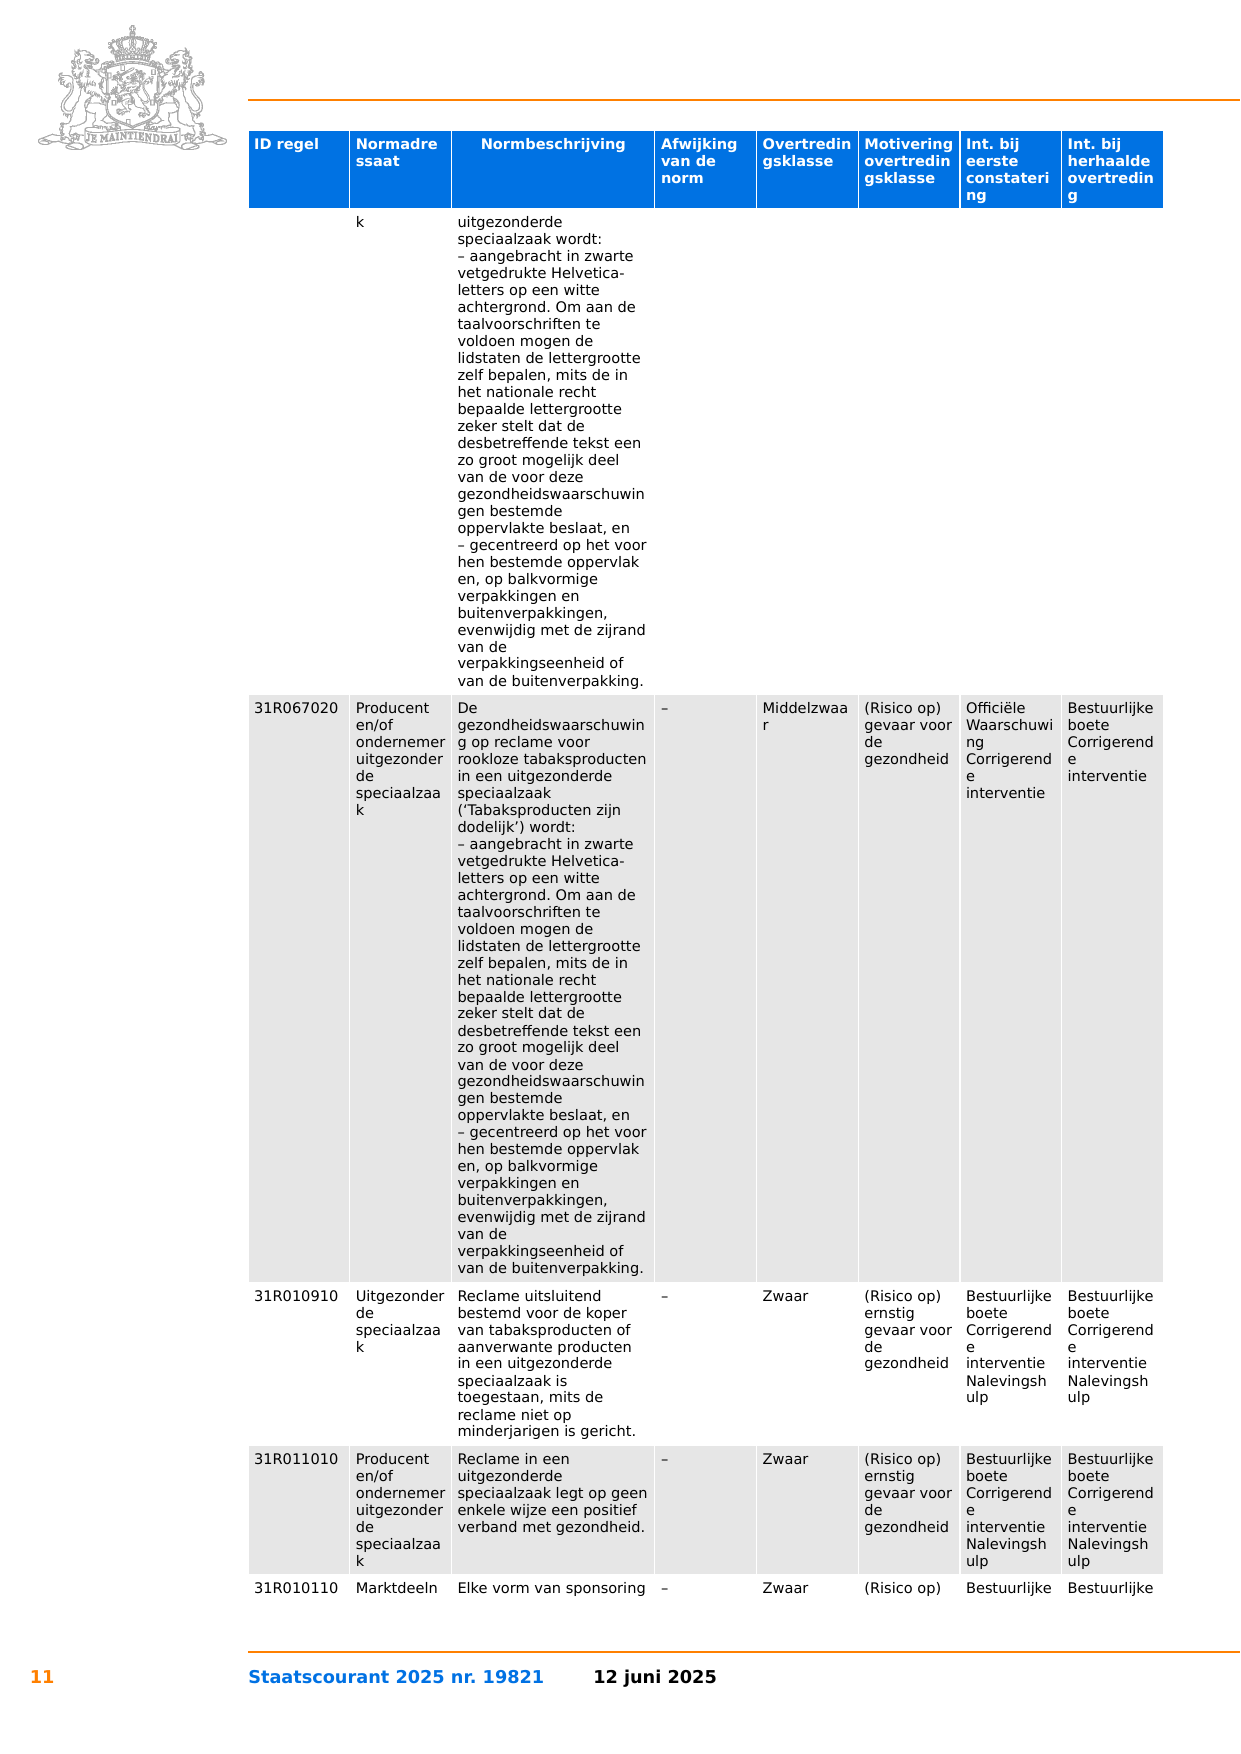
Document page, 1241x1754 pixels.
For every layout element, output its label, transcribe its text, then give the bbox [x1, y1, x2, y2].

table_cell [1062, 209, 1163, 694]
table_cell Producent en/of ondernemer uitgezonderde speciaalzaak [350, 695, 451, 1282]
table_cell k [350, 209, 451, 694]
table_cell Reclame in een uitgezonderde speciaalzaak legt op geen enkele wijze een positief verband met gezondheid. [452, 1446, 654, 1574]
table_cell Zwaar [757, 1575, 858, 1602]
table_cell (Risico op) gevaar voor de gezondheid [859, 695, 959, 1282]
table_header Overtredingsklasse [757, 131, 858, 208]
table_cell Bestuurlijke boete Corrigerende interventie Nalevingshulp [1062, 1283, 1163, 1445]
table_cell Reclame uitsluitend bestemd voor de koper van tabaksproducten of aanverwante producten in een uitgezonderde speciaalzaak is toegestaan, mits de reclame niet op minderjarigen is gericht. [452, 1283, 654, 1445]
table_cell [859, 209, 959, 694]
table_cell uitgezonderde speciaalzaak wordt: – aangebracht in zwarte vetgedrukte Helvetica-letters op een witte achtergrond. Om aan de taalvoorschriften te voldoen mogen de lidstaten de lettergrootte zelf bepalen, mits de in het nationale recht bepaalde lettergrootte zeker stelt dat de desbetreffende tekst een zo groot mogelijk deel van de voor deze gezondheidswaarschuwingen bestemde oppervlakte beslaat, en – gecentreerd op het voor hen bestemde oppervlak en, op balkvormige verpakkingen en buitenverpakkingen, evenwijdig met de zijrand van de verpakkingseenheid of van de buitenverpakking. [452, 209, 654, 694]
table_cell Producent en/of ondernemer uitgezonderde speciaalzaak [350, 1446, 451, 1574]
table_cell Middelzwaar [757, 695, 858, 1282]
table_cell Bestuurlijke boete Corrigerende interventie Nalevingshulp [961, 1283, 1061, 1445]
table_header Int. bij herhaalde overtreding [1062, 131, 1163, 208]
table_cell (Risico op) ernstig gevaar voor de gezondheid [859, 1283, 959, 1445]
table_cell 31R011010 [249, 1446, 349, 1574]
table_cell De gezondheidswaarschuwing op reclame voor rookloze tabaksproducten in een uitgezonderde speciaalzaak (‘Tabaksproducten zijn dodelijk’) wordt: – aangebracht in zwarte vetgedrukte Helvetica-letters op een witte achtergrond. Om aan de taalvoorschriften te voldoen mogen de lidstaten de lettergrootte zelf bepalen, mits de in het nationale recht bepaalde lettergrootte zeker stelt dat de desbetreffende tekst een zo groot mogelijk deel van de voor deze gezondheidswaarschuwingen bestemde oppervlakte beslaat, en – gecentreerd op het voor hen bestemde oppervlak en, op balkvormige verpakkingen en buitenverpakkingen, evenwijdig met de zijrand van de verpakkingseenheid of van de buitenverpakking. [452, 695, 654, 1282]
table_cell (Risico op) ernstig gevaar voor de gezondheid [859, 1446, 959, 1574]
table_header Normbeschrijving [452, 131, 654, 208]
table_cell Uitgezonderde speciaalzaak [350, 1283, 451, 1445]
table_cell 31R067020 [249, 695, 349, 1282]
table_cell – [655, 1575, 756, 1602]
table_cell 31R010910 [249, 1283, 349, 1445]
table_cell – [655, 1446, 756, 1574]
table_cell Bestuurlijke [1062, 1575, 1163, 1602]
table_header Normadressaat [350, 131, 451, 208]
table_cell Bestuurlijke boete Corrigerende interventie Nalevingshulp [961, 1446, 1061, 1574]
table_header Afwijking van de norm [655, 131, 756, 208]
table_cell Bestuurlijke boete Corrigerende interventie [1062, 695, 1163, 1282]
table_header ID regel [249, 131, 349, 208]
picture [38, 25, 227, 150]
table_cell Officiële Waarschuwing Corrigerende interventie [961, 695, 1061, 1282]
table_cell [249, 209, 349, 694]
table_cell [757, 209, 858, 694]
table_header Motivering overtredingsklasse [859, 131, 959, 208]
table_cell Zwaar [757, 1446, 858, 1574]
table_cell (Risico op) [859, 1575, 959, 1602]
table_cell Elke vorm van sponsoring [452, 1575, 654, 1602]
table_cell – [655, 695, 756, 1282]
table_cell Bestuurlijke [961, 1575, 1061, 1602]
table_cell Marktdeeln [350, 1575, 451, 1602]
table_cell [655, 209, 756, 694]
table_cell [961, 209, 1061, 694]
table_cell Bestuurlijke boete Corrigerende interventie Nalevingshulp [1062, 1446, 1163, 1574]
table_cell – [655, 1283, 756, 1445]
table_header Int. bij eerste constatering [961, 131, 1061, 208]
table_cell Zwaar [757, 1283, 858, 1445]
table_cell 31R010110 [249, 1575, 349, 1602]
